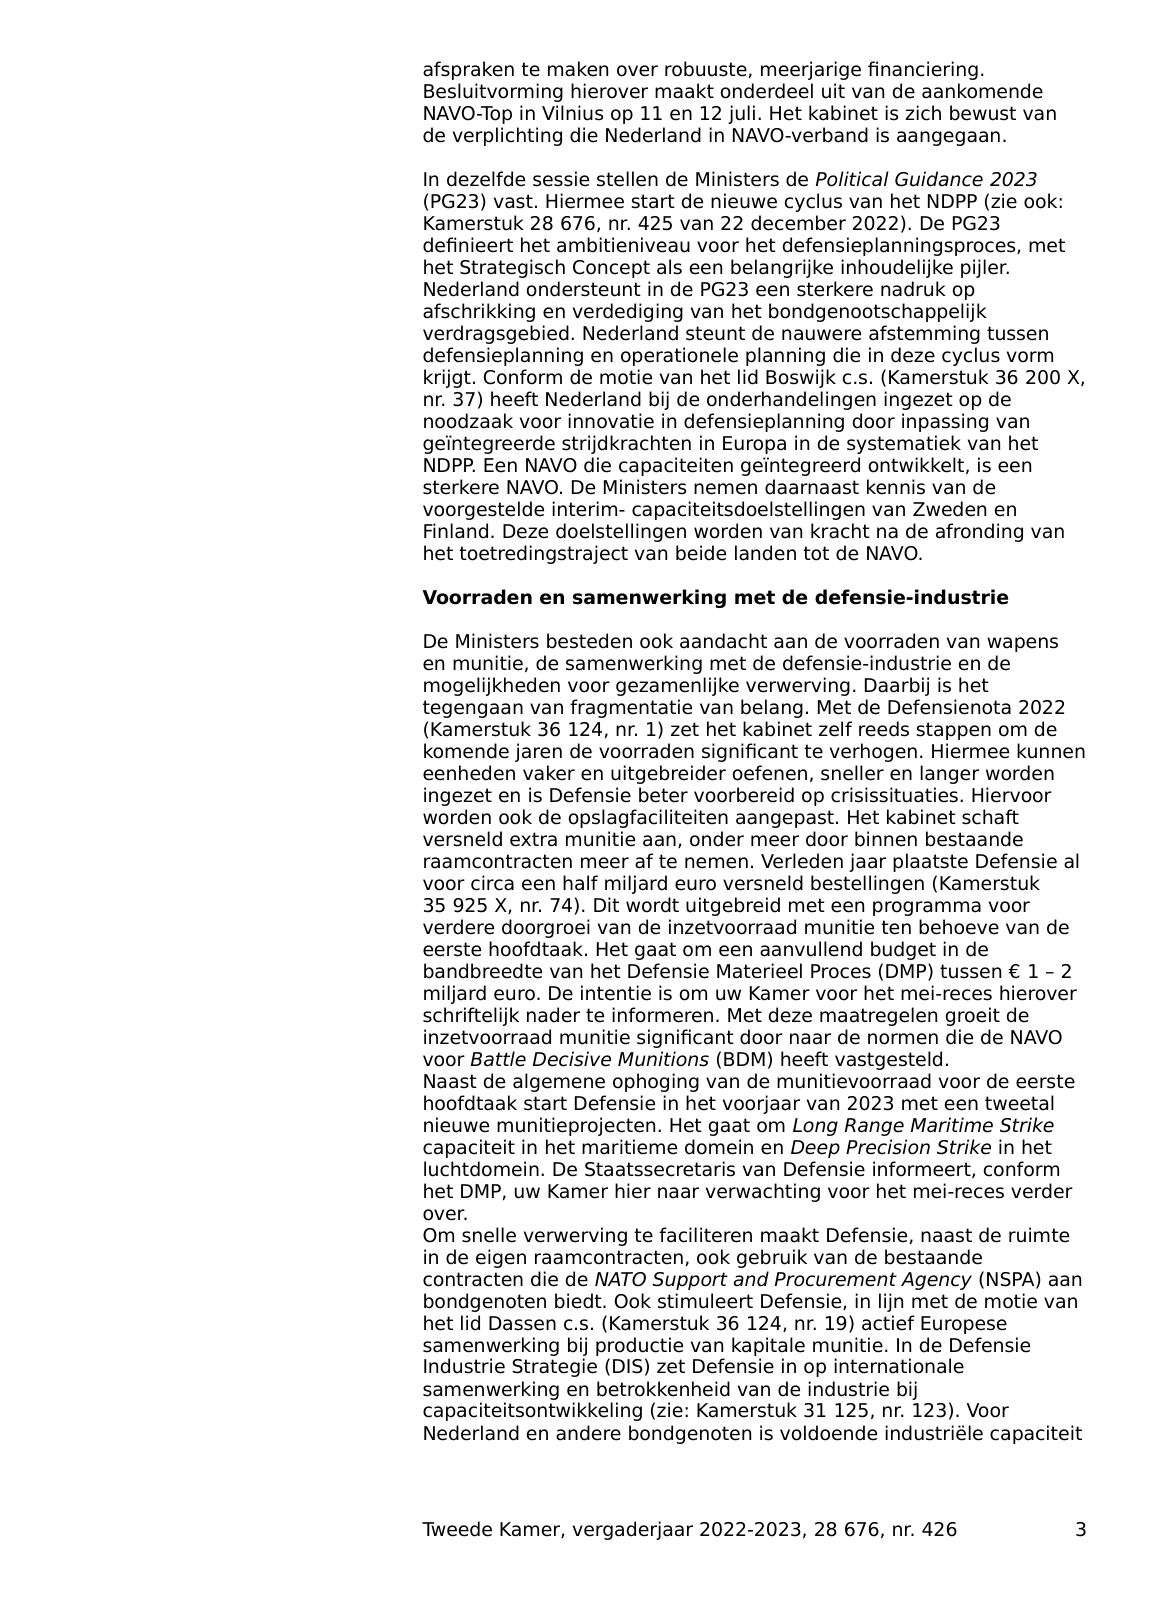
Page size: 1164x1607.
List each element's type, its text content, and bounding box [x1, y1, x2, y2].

subtitle Voorraden en samenwerking met de defensie-industrie [422, 587, 1087, 609]
text afspraken te maken over robuuste, meerjarige financiering. Besluitvorming hierover maakt onderdeel uit van de aankomende NAVO-Top in Vilnius op 11 en 12 juli. Het kabinet is zich bewust van de verplichting die Nederland in NAVO-verband is aangegaan. [422, 59, 1087, 147]
text Naast de algemene ophoging van de munitievoorraad voor de eerste hoofdtaak start Defensie in het voorjaar van 2023 met een tweetal nieuwe munitieprojecten. Het gaat om Long Range Maritime Strike capaciteit in het maritieme domein en Deep Precision Strike in het luchtdomein. De Staatssecretaris van Defensie informeert, conform het DMP, uw Kamer hier naar verwachting voor het mei-reces verder over. [422, 1071, 1087, 1224]
text In dezelfde sessie stellen de Ministers de Political Guidance 2023 (PG23) vast. Hiermee start de nieuwe cyclus van het NDPP (zie ook: Kamerstuk 28 676, nr. 425 van 22 december 2022). De PG23 definieert het ambitieniveau voor het defensieplanningsproces, met het Strategisch Concept als een belangrijke inhoudelijke pijler. Nederland ondersteunt in de PG23 een sterkere nadruk op afschrikking en verdediging van het bondgenootschappelijk verdragsgebied. Nederland steunt de nauwere afstemming tussen defensieplanning en operationele planning die in deze cyclus vorm krijgt. Conform de motie van het lid Boswijk c.s. (Kamerstuk 36 200 X, nr. 37) heeft Nederland bij de onderhandelingen ingezet op de noodzaak voor innovatie in defensieplanning door inpassing van geïntegreerde strijdkrachten in Europa in de systematiek van het NDPP. Een NAVO die capaciteiten geïntegreerd ontwikkelt, is een sterkere NAVO. De Ministers nemen daarnaast kennis van de voorgestelde interim- capaciteitsdoelstellingen van Zweden en Finland. Deze doelstellingen worden van kracht na de afronding van het toetredingstraject van beide landen tot de NAVO. [422, 169, 1087, 565]
text De Ministers besteden ook aandacht aan de voorraden van wapens en munitie, de samenwerking met de defensie-industrie en de mogelijkheden voor gezamenlijke verwerving. Daarbij is het tegengaan van fragmentatie van belang. Met de Defensienota 2022 (Kamerstuk 36 124, nr. 1) zet het kabinet zelf reeds stappen om de komende jaren de voorraden significant te verhogen. Hiermee kunnen eenheden vaker en uitgebreider oefenen, sneller en langer worden ingezet en is Defensie beter voorbereid op crisissituaties. Hiervoor worden ook de opslagfaciliteiten aangepast. Het kabinet schaft versneld extra munitie aan, onder meer door binnen bestaande raamcontracten meer af te nemen. Verleden jaar plaatste Defensie al voor circa een half miljard euro versneld bestellingen (Kamerstuk 35 925 X, nr. 74). Dit wordt uitgebreid met een programma voor verdere doorgroei van de inzetvoorraad munitie ten behoeve van de eerste hoofdtaak. Het gaat om een aanvullend budget in de bandbreedte van het Defensie Materieel Proces (DMP) tussen € 1 – 2 miljard euro. De intentie is om uw Kamer voor het mei-reces hierover schriftelijk nader te informeren. Met deze maatregelen groeit de inzetvoorraad munitie significant door naar de normen die de NAVO voor Battle Decisive Munitions (BDM) heeft vastgesteld. [422, 631, 1087, 1071]
text Om snelle verwerving te faciliteren maakt Defensie, naast de ruimte in de eigen raamcontracten, ook gebruik van de bestaande contracten die de NATO Support and Procurement Agency (NSPA) aan bondgenoten biedt. Ook stimuleert Defensie, in lijn met de motie van het lid Dassen c.s. (Kamerstuk 36 124, nr. 19) actief Europese samenwerking bij productie van kapitale munitie. In de Defensie Industrie Strategie (DIS) zet Defensie in op internationale samenwerking en betrokkenheid van de industrie bij capaciteitsontwikkeling (zie: Kamerstuk 31 125, nr. 123). Voor Nederland en andere bondgenoten is voldoende industriële capaciteit [422, 1224, 1087, 1444]
